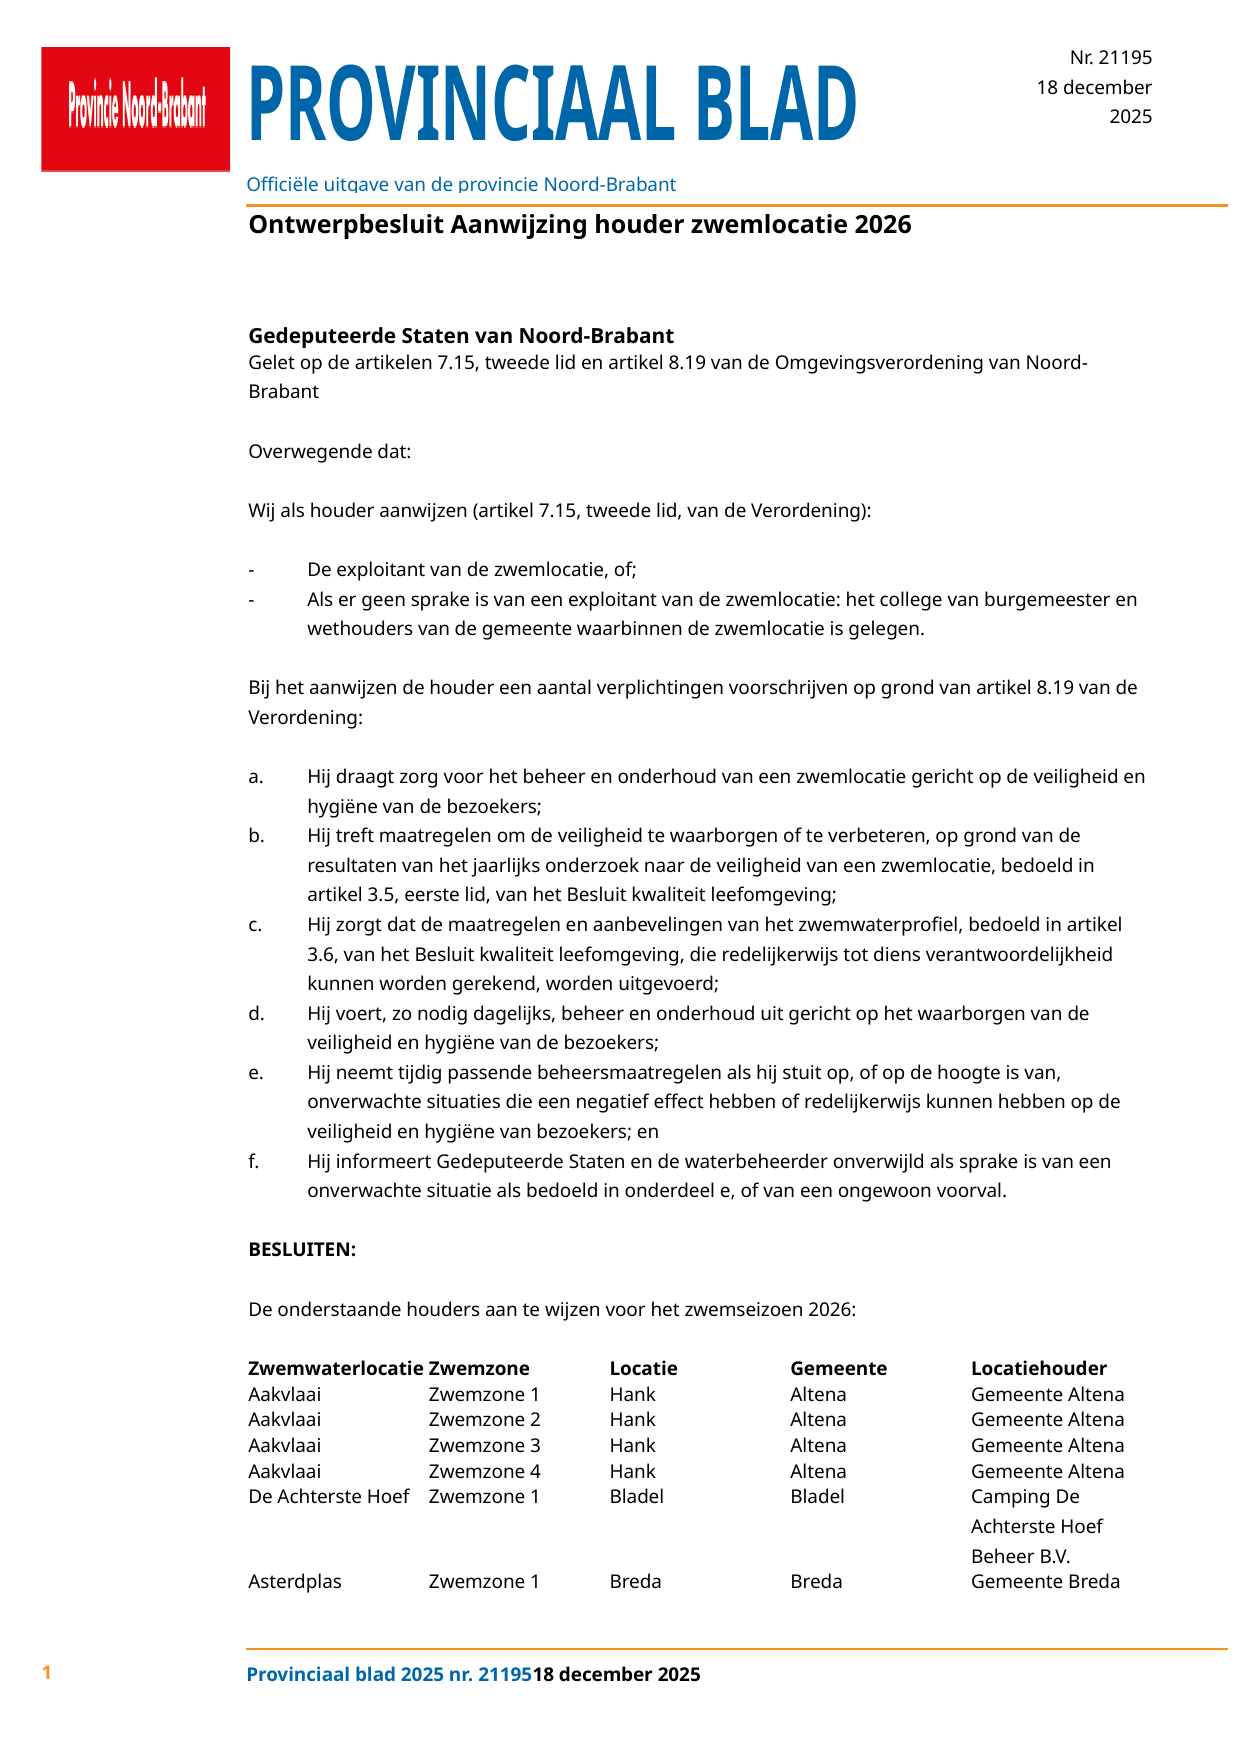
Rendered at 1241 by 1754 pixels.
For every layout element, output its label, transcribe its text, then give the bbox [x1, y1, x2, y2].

table_cell Gemeente Breda [971, 1569, 1152, 1594]
table_cell Hank [609, 1381, 790, 1407]
table_cell Camping De Achterste Hoef Beheer B.V. [971, 1484, 1152, 1569]
table_cell Aakvlaai [248, 1432, 429, 1458]
table_cell Zwemzone 4 [429, 1458, 609, 1484]
text Overwegende dat: [248, 438, 1152, 464]
table_cell Hank [609, 1407, 790, 1432]
table_cell Altena [790, 1458, 971, 1484]
table_cell Aakvlaai [248, 1407, 429, 1432]
text BESLUITEN: [248, 1237, 1152, 1262]
text Wij als houder aanwijzen (artikel 7.15, tweede lid, van de Verordening): [248, 497, 1152, 523]
table_cell Zwemzone 1 [429, 1484, 609, 1569]
table_cell Zwemzone 1 [429, 1569, 609, 1594]
table_cell Zwemzone 2 [429, 1407, 609, 1432]
table_header Zwemwaterlocatie [248, 1355, 429, 1381]
table_header Locatie [609, 1355, 790, 1381]
table_cell Gemeente Altena [971, 1432, 1152, 1458]
table_cell Zwemzone 3 [429, 1432, 609, 1458]
table_cell Altena [790, 1381, 971, 1407]
table_cell Gemeente Altena [971, 1381, 1152, 1407]
text Bij het aanwijzen de houder een aantal verplichtingen voorschrijven op grond van artikel 8.19 van de Verordening: [248, 674, 1152, 730]
table_cell Aakvlaai [248, 1381, 429, 1407]
list Als er geen sprake is van een exploitant van de zwemlocatie: het college van burgemeester en wethouders van de gemeente waarbinnen de zwemlocatie is gelegen. [248, 586, 1152, 641]
text Ontwerpbesluit Aanwijzing houder zwemlocatie 2026 [248, 207, 1152, 241]
table_header Locatiehouder [971, 1355, 1152, 1381]
table_cell Zwemzone 1 [429, 1381, 609, 1407]
table_cell Aakvlaai [248, 1458, 429, 1484]
table_cell Hank [609, 1458, 790, 1484]
table_cell Bladel [790, 1484, 971, 1569]
table_cell Altena [790, 1432, 971, 1458]
table_cell Hank [609, 1432, 790, 1458]
table_cell De Achterste Hoef [248, 1484, 429, 1569]
table_cell Breda [790, 1569, 971, 1594]
picture [41, 47, 231, 172]
text De onderstaande houders aan te wijzen voor het zwemseizoen 2026: [248, 1296, 1152, 1322]
text Gelet op de artikelen 7.15, tweede lid en artikel 8.19 van de Omgevingsverordening van Noord-Brabant [248, 349, 1152, 404]
table_cell Bladel [609, 1484, 790, 1569]
table_cell Asterdplas [248, 1569, 429, 1594]
list Hij treft maatregelen om de veiligheid te waarborgen of te verbeteren, op grond van de resultaten van het jaarlijks onderzoek naar de veiligheid van een zwemlocatie, bedoeld in artikel 3.5, eerste lid, van het Besluit kwaliteit leefomgeving; [248, 822, 1152, 907]
table_cell Breda [609, 1569, 790, 1594]
table_cell Gemeente Altena [971, 1458, 1152, 1484]
list Hij voert, zo nodig dagelijks, beheer en onderhoud uit gericht op het waarborgen van de veiligheid en hygiëne van de bezoekers; [248, 1000, 1152, 1055]
table_header Gemeente [790, 1355, 971, 1381]
list De exploitant van de zwemlocatie, of; [248, 556, 1152, 582]
table_header Zwemzone [429, 1355, 609, 1381]
table_cell Altena [790, 1407, 971, 1432]
list Hij draagt zorg voor het beheer en onderhoud van een zwemlocatie gericht op de veiligheid en hygiëne van de bezoekers; [248, 763, 1152, 819]
table_cell Gemeente Altena [971, 1407, 1152, 1432]
list Hij neemt tijdig passende beheersmaatregelen als hij stuit op, of op de hoogte is van, onverwachte situaties die een negatief effect hebben of redelijkerwijs kunnen hebben op de veiligheid en hygiëne van bezoekers; en [248, 1059, 1152, 1144]
list Hij informeert Gedeputeerde Staten en de waterbeheerder onverwijld als sprake is van een onverwachte situatie als bedoeld in onderdeel e, of van een ongewoon voorval. [248, 1148, 1152, 1203]
text Gedeputeerde Staten van Noord-Brabant [248, 321, 1152, 349]
list Hij zorgt dat de maatregelen en aanbevelingen van het zwemwaterprofiel, bedoeld in artikel 3.6, van het Besluit kwaliteit leefomgeving, die redelijkerwijs tot diens verantwoordelijkheid kunnen worden gerekend, worden uitgevoerd; [248, 911, 1152, 996]
